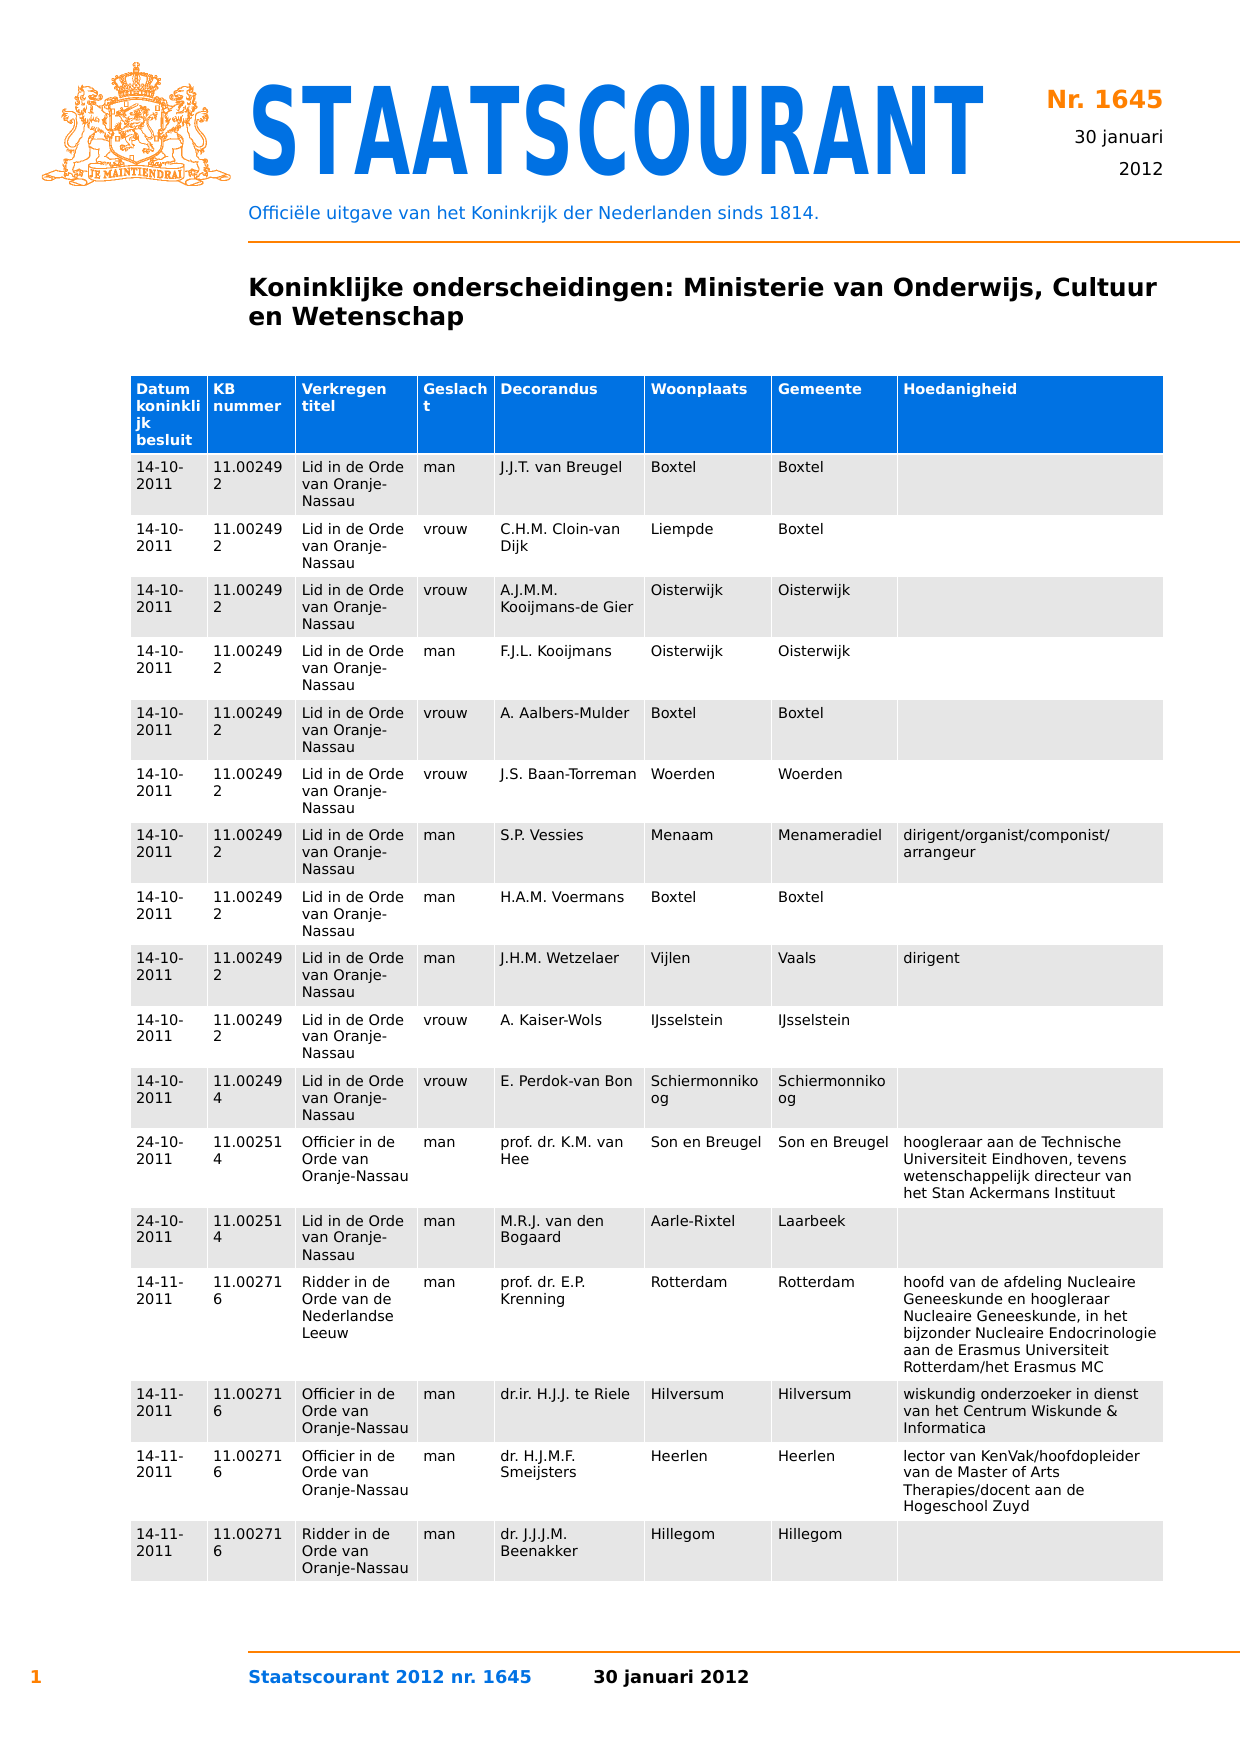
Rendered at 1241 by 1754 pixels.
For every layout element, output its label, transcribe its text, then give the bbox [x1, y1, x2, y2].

table_cell Heerlen [772, 1443, 897, 1520]
table_cell 11.002492 [208, 700, 295, 760]
table_cell Boxtel [772, 700, 897, 760]
table_cell Boxtel [772, 884, 897, 944]
table_cell Lid in de Orde van Oranje-Nassau [296, 639, 417, 699]
table_header Verkregen titel [296, 376, 417, 453]
table_cell dirigent [898, 945, 1163, 1006]
table_cell 14-11-2011 [131, 1381, 207, 1442]
table_cell dr. H.J.M.F. Smeijsters [495, 1443, 644, 1520]
table_header [25, 62, 248, 241]
table_cell [898, 455, 1163, 515]
table_cell 30 januari [998, 121, 1240, 153]
table_cell Woerden [645, 761, 771, 822]
table_cell Boxtel [772, 516, 897, 576]
table_cell man [418, 1443, 494, 1520]
table_cell Boxtel [772, 455, 897, 515]
table_cell Laarbeek [772, 1208, 897, 1268]
table_cell Oisterwijk [645, 639, 771, 699]
table_cell Officiële uitgave van het Koninkrijk der Nederlanden sinds 1814. [248, 203, 1240, 241]
table_cell 14-10-2011 [131, 577, 207, 637]
table_cell J.J.T. van Breugel [495, 455, 644, 515]
table_cell Woerden [772, 761, 897, 822]
table_cell 14-10-2011 [131, 1068, 207, 1128]
table_cell man [418, 823, 494, 883]
table_cell Rotterdam [645, 1269, 771, 1380]
table_cell 11.002514 [208, 1208, 295, 1268]
table_cell Menaam [645, 823, 771, 883]
table_cell IJsselstein [772, 1007, 897, 1067]
table_cell Vijlen [645, 945, 771, 1006]
table_cell man [418, 1269, 494, 1380]
table_cell Ridder in de Orde van de Nederlandse Leeuw [296, 1269, 417, 1380]
table_cell Lid in de Orde van Oranje-Nassau [296, 455, 417, 515]
table_cell [898, 884, 1163, 944]
table_cell 14-11-2011 [131, 1443, 207, 1520]
table_cell 14-10-2011 [131, 761, 207, 822]
table_cell dirigent/organist/componist/arrangeur [898, 823, 1163, 883]
table_cell hoogleraar aan de Technische Universiteit Eindhoven, tevens wetenschappelijk directeur van het Stan Ackermans Instituut [898, 1129, 1163, 1207]
table_cell Lid in de Orde van Oranje-Nassau [296, 823, 417, 883]
table_cell Oisterwijk [772, 577, 897, 637]
table_cell 11.002494 [208, 1068, 295, 1128]
table_header Geslacht [418, 376, 494, 453]
table_cell vrouw [418, 1068, 494, 1128]
table_cell man [418, 1208, 494, 1268]
table_cell Boxtel [645, 700, 771, 760]
table_cell vrouw [418, 1007, 494, 1067]
table_cell 24-10-2011 [131, 1208, 207, 1268]
table_header STAATSCOURANT [248, 62, 998, 203]
table_cell man [418, 884, 494, 944]
table_cell Menameradiel [772, 823, 897, 883]
table_cell 11.002716 [208, 1521, 295, 1581]
table_cell 14-10-2011 [131, 823, 207, 883]
table_cell vrouw [418, 577, 494, 637]
table_cell vrouw [418, 516, 494, 576]
table_cell [898, 700, 1163, 760]
table_cell man [418, 1381, 494, 1442]
table_cell 14-10-2011 [131, 1007, 207, 1067]
table_cell 2012 [998, 153, 1240, 203]
table_cell prof. dr. E.P. Krenning [495, 1269, 644, 1380]
table_cell [898, 1068, 1163, 1128]
table_cell Boxtel [645, 455, 771, 515]
table_header KB nummer [208, 376, 295, 453]
table_cell 11.002492 [208, 577, 295, 637]
table_cell 14-10-2011 [131, 700, 207, 760]
table_cell Heerlen [645, 1443, 771, 1520]
table_cell dr.ir. H.J.J. te Riele [495, 1381, 644, 1442]
table_cell Son en Breugel [772, 1129, 897, 1207]
table_cell Lid in de Orde van Oranje-Nassau [296, 1007, 417, 1067]
table_cell [898, 1208, 1163, 1268]
table_cell dr. J.J.J.M. Beenakker [495, 1521, 644, 1581]
table_cell wiskundig onderzoeker in dienst van het Centrum Wiskunde & Informatica [898, 1381, 1163, 1442]
table_cell A. Kaiser-Wols [495, 1007, 644, 1067]
table_cell Officier in de Orde van Oranje-Nassau [296, 1381, 417, 1442]
table_cell Schiermonnikoog [645, 1068, 771, 1128]
table_cell [898, 1521, 1163, 1581]
table_cell Officier in de Orde van Oranje-Nassau [296, 1129, 417, 1207]
table_cell [898, 761, 1163, 822]
table_cell man [418, 455, 494, 515]
table_header Decorandus [495, 376, 644, 453]
table_cell 14-10-2011 [131, 884, 207, 944]
table_cell lector van KenVak/hoofdopleider van de Master of Arts Therapies/docent aan de Hogeschool Zuyd [898, 1443, 1163, 1520]
table_cell Officier in de Orde van Oranje-Nassau [296, 1443, 417, 1520]
table_cell 14-10-2011 [131, 639, 207, 699]
table_cell [898, 1007, 1163, 1067]
table_cell Vaals [772, 945, 897, 1006]
table_cell hoofd van de afdeling Nucleaire Geneeskunde en hoogleraar Nucleaire Geneeskunde, in het bijzonder Nucleaire Endocrinologie aan de Erasmus Universiteit Rotterdam/het Erasmus MC [898, 1269, 1163, 1380]
table_cell 24-10-2011 [131, 1129, 207, 1207]
table_cell Lid in de Orde van Oranje-Nassau [296, 577, 417, 637]
table_cell 11.002492 [208, 455, 295, 515]
table_cell S.P. Vessies [495, 823, 644, 883]
table_cell IJsselstein [645, 1007, 771, 1067]
table_cell 11.002716 [208, 1443, 295, 1520]
table_cell Hilversum [645, 1381, 771, 1442]
table_cell 11.002716 [208, 1269, 295, 1380]
table_cell Schiermonnikoog [772, 1068, 897, 1128]
table_cell 11.002492 [208, 823, 295, 883]
table_cell 11.002492 [208, 884, 295, 944]
table_cell 14-11-2011 [131, 1521, 207, 1581]
table_cell Oisterwijk [645, 577, 771, 637]
table_cell Lid in de Orde van Oranje-Nassau [296, 516, 417, 576]
table_cell Lid in de Orde van Oranje-Nassau [296, 1208, 417, 1268]
table_cell 14-10-2011 [131, 455, 207, 515]
table_cell M.R.J. van den Bogaard [495, 1208, 644, 1268]
table_cell 11.002492 [208, 761, 295, 822]
table_cell Aarle-Rixtel [645, 1208, 771, 1268]
picture [41, 62, 231, 186]
table_cell 11.002514 [208, 1129, 295, 1207]
table_cell man [418, 1521, 494, 1581]
table_cell Boxtel [645, 884, 771, 944]
table_header Hoedanigheid [898, 376, 1163, 453]
table_cell prof. dr. K.M. van Hee [495, 1129, 644, 1207]
table_cell Lid in de Orde van Oranje-Nassau [296, 945, 417, 1006]
table_cell Hillegom [645, 1521, 771, 1581]
table_cell F.J.L. Kooijmans [495, 639, 644, 699]
table_cell 11.002492 [208, 945, 295, 1006]
table_cell J.S. Baan-Torreman [495, 761, 644, 822]
table_cell [898, 577, 1163, 637]
table_cell E. Perdok-van Bon [495, 1068, 644, 1128]
subtitle Koninklijke onderscheidingen: Ministerie van Onderwijs, Cultuur en Wetenschap [248, 273, 1163, 331]
table_cell [898, 639, 1163, 699]
table_cell J.H.M. Wetzelaer [495, 945, 644, 1006]
table_header Datum koninklijk besluit [131, 376, 207, 453]
table_cell Oisterwijk [772, 639, 897, 699]
table_cell A. Aalbers-Mulder [495, 700, 644, 760]
table_cell Rotterdam [772, 1269, 897, 1380]
table_cell 14-11-2011 [131, 1269, 207, 1380]
table_cell Lid in de Orde van Oranje-Nassau [296, 761, 417, 822]
table_cell 14-10-2011 [131, 516, 207, 576]
table_cell 14-10-2011 [131, 945, 207, 1006]
table_cell 11.002492 [208, 639, 295, 699]
table_cell man [418, 945, 494, 1006]
table_cell Son en Breugel [645, 1129, 771, 1207]
table_cell 11.002492 [208, 516, 295, 576]
table_cell A.J.M.M. Kooijmans-de Gier [495, 577, 644, 637]
table_header Gemeente [772, 376, 897, 453]
table_cell Hilversum [772, 1381, 897, 1442]
table_cell Ridder in de Orde van Oranje-Nassau [296, 1521, 417, 1581]
table_cell Lid in de Orde van Oranje-Nassau [296, 1068, 417, 1128]
table_cell vrouw [418, 700, 494, 760]
table_header Nr. 1645 [998, 62, 1240, 121]
table_cell vrouw [418, 761, 494, 822]
table_cell 11.002716 [208, 1381, 295, 1442]
table_cell [898, 516, 1163, 576]
table_cell Lid in de Orde van Oranje-Nassau [296, 884, 417, 944]
table_cell C.H.M. Cloin-van Dijk [495, 516, 644, 576]
table_header Woonplaats [645, 376, 771, 453]
table_cell H.A.M. Voermans [495, 884, 644, 944]
table_cell man [418, 1129, 494, 1207]
table_cell Lid in de Orde van Oranje-Nassau [296, 700, 417, 760]
table_cell 11.002492 [208, 1007, 295, 1067]
table_cell Hillegom [772, 1521, 897, 1581]
table_cell man [418, 639, 494, 699]
table_cell Liempde [645, 516, 771, 576]
